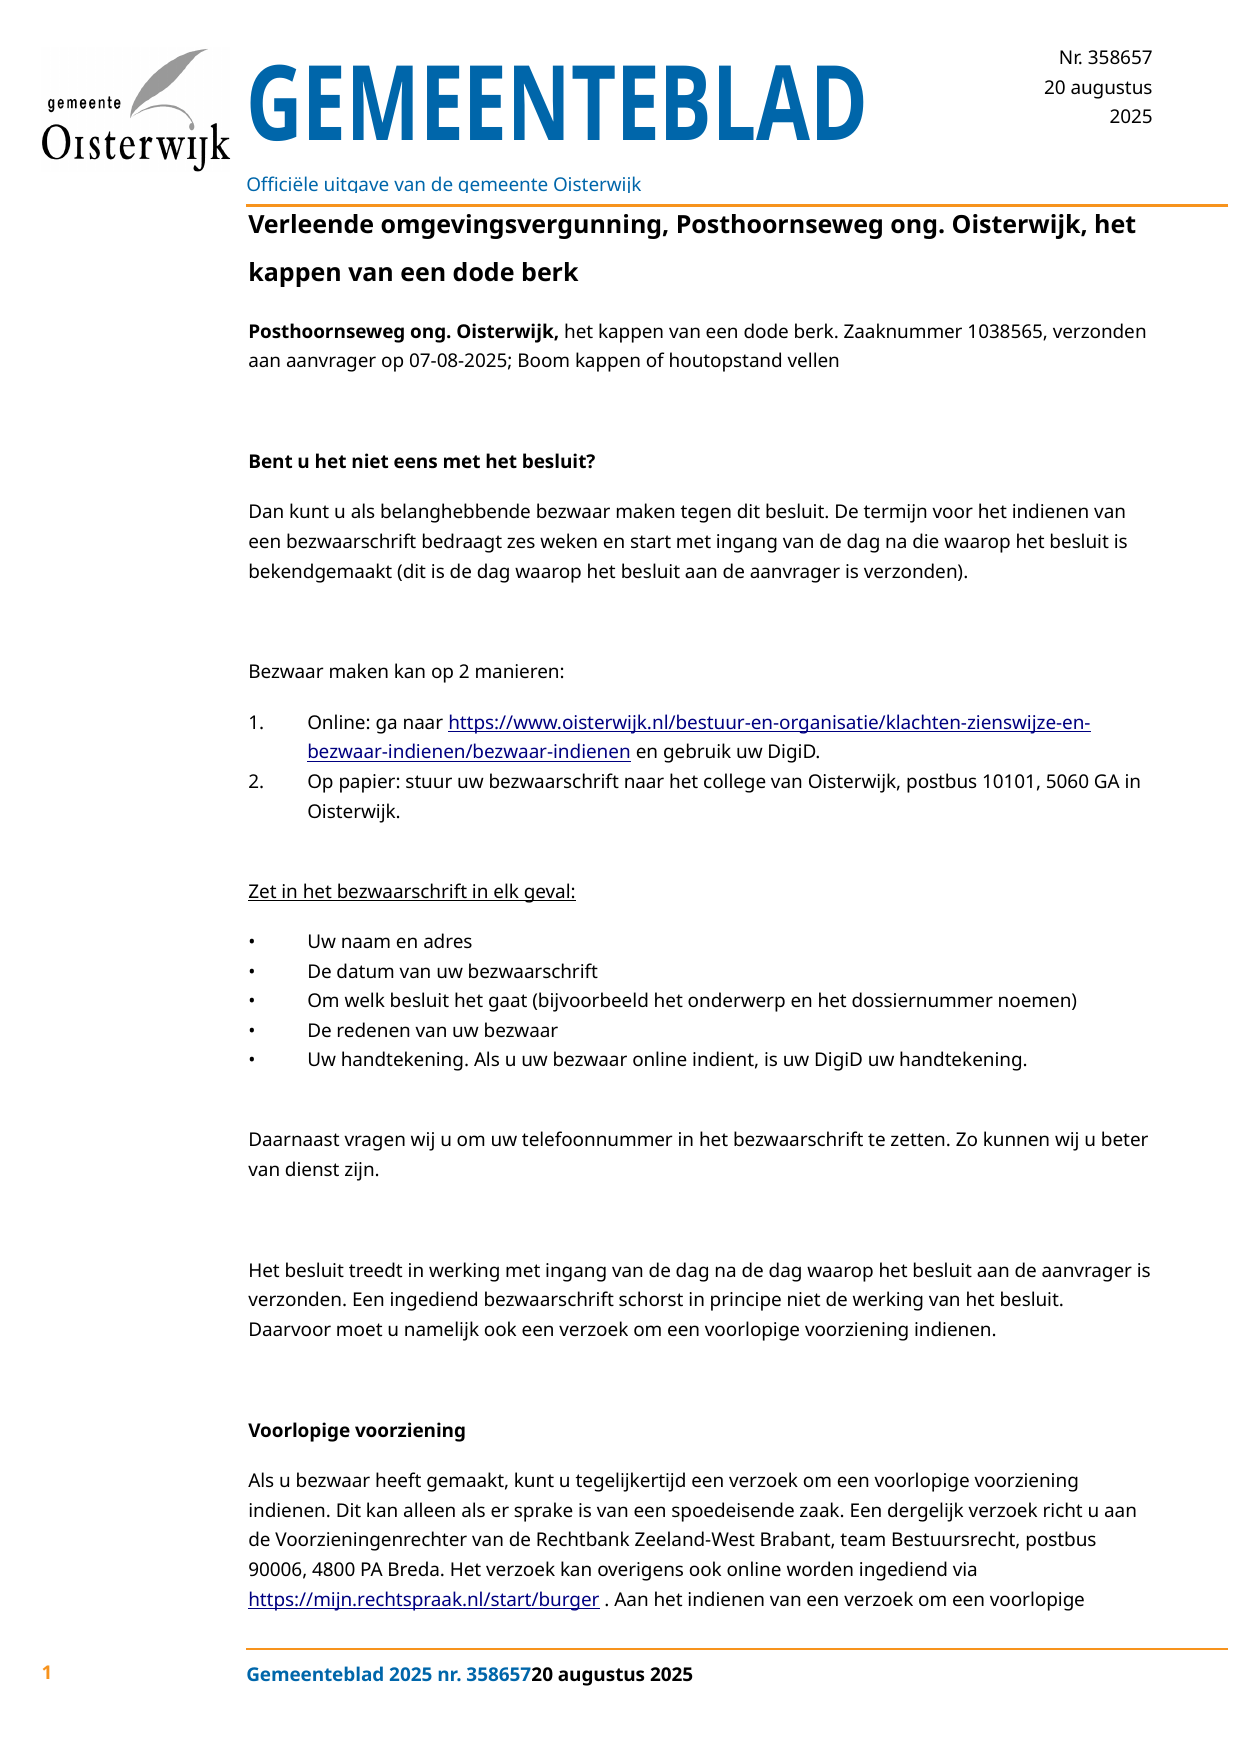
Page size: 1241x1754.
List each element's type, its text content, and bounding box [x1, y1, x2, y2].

list Uw handtekening. Als u uw bezwaar online indient, is uw DigiD uw handtekening. [248, 1047, 1152, 1072]
text Dan kunt u als belanghebbende bezwaar maken tegen dit besluit. De termijn voor het indienen van een bezwaarschrift bedraagt zes weken en start met ingang van de dag na die waarop het besluit is bekendgemaakt (dit is de dag waarop het besluit aan de aanvrager is verzonden). [248, 499, 1152, 584]
text Daarnaast vragen wij u om uw telefoonnummer in het bezwaarschrift te zetten. Zo kunnen wij u beter van dienst zijn. [248, 1127, 1152, 1182]
text Bezwaar maken kan op 2 manieren: [248, 659, 1152, 684]
list Online: ga naar https://www.oisterwijk.nl/bestuur-en-organisatie/klachten-zienswijze-en-bezwaar-indienen/bezwaar-indienen en gebruik uw DigiD. [248, 709, 1152, 764]
text Bent u het niet eens met het besluit? [248, 448, 1152, 474]
list Om welk besluit het gaat (bijvoorbeeld het onderwerp en het dossiernummer noemen) [248, 987, 1152, 1013]
text Voorlopige voorziening [248, 1417, 1152, 1443]
list De datum van uw bezwaarschrift [248, 958, 1152, 984]
list Op papier: stuur uw bezwaarschrift naar het college van Oisterwijk, postbus 10101, 5060 GA in Oisterwijk. [248, 768, 1152, 824]
text Posthoornseweg ong. Oisterwijk, het kappen van een dode berk. Zaaknummer 1038565, verzonden aan aanvrager op 07-08-2025; Boom kappen of houtopstand vellen [248, 318, 1152, 373]
list De redenen van uw bezwaar [248, 1017, 1152, 1043]
list Uw naam en adres [248, 928, 1152, 954]
text Zet in het bezwaarschrift in elk geval: [248, 878, 1152, 904]
text Verleende omgevingsvergunning, Posthoornseweg ong. Oisterwijk, het kappen van een dode berk [248, 207, 1152, 288]
text Het besluit treedt in werking met ingang van de dag na de dag waarop het besluit aan de aanvrager is verzonden. Een ingediend bezwaarschrift schorst in principe niet de werking van het besluit. Daarvoor moet u namelijk ook een verzoek om een voorlopige voorziening indienen. [248, 1257, 1152, 1342]
text Als u bezwaar heeft gemaakt, kunt u tegelijkertijd een verzoek om een voorlopige voorziening indienen. Dit kan alleen als er sprake is van een spoedeisende zaak. Een dergelijk verzoek richt u aan de Voorzieningenrechter van de Rechtbank Zeeland-West Brabant, team Bestuursrecht, postbus 90006, 4800 PA Breda. Het verzoek kan overigens ook online worden ingediend via https://mijn.rechtspraak.nl/start/burger . Aan het indienen van een verzoek om een voorlopige [248, 1467, 1152, 1612]
picture [41, 47, 231, 172]
